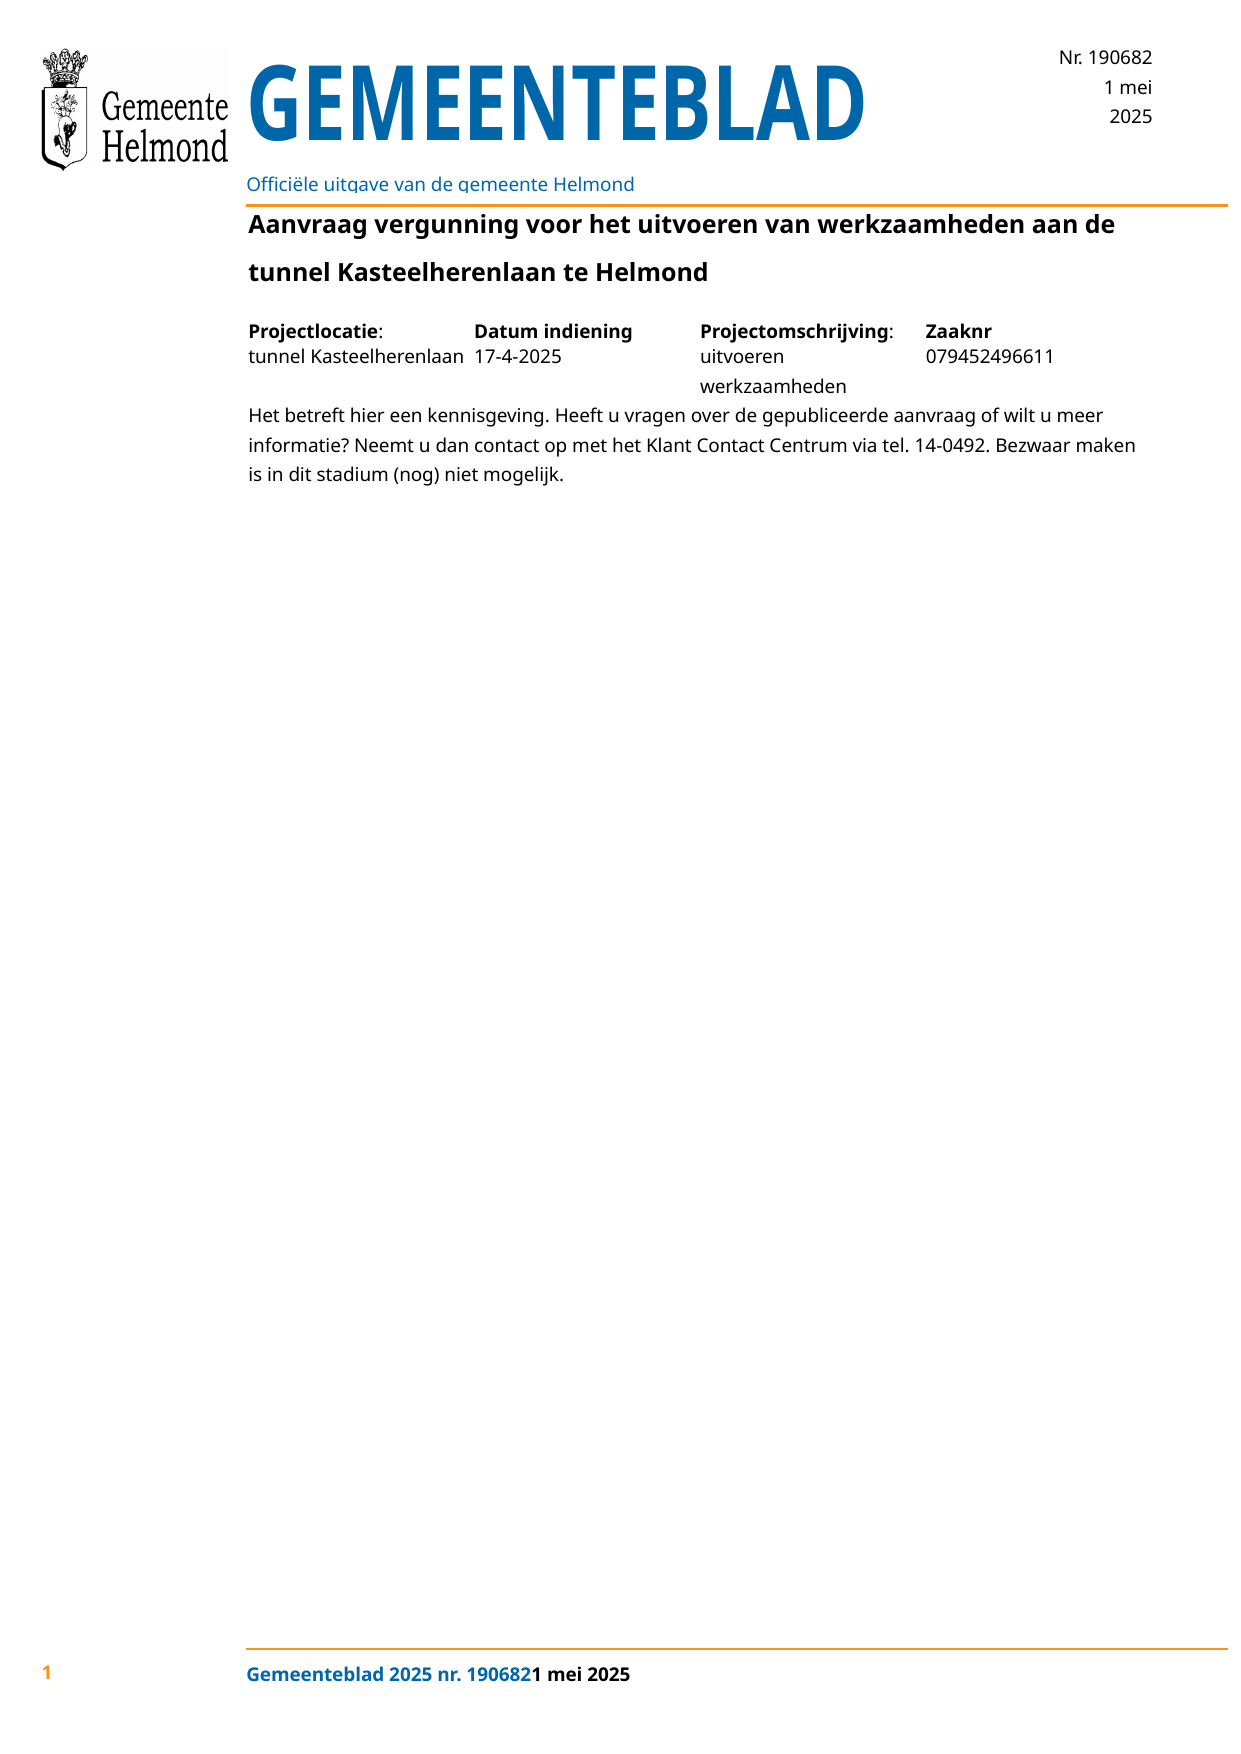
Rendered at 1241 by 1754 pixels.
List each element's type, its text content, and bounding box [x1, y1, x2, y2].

table_header Zaaknr [926, 318, 1152, 344]
table_header Projectomschrijving: [700, 318, 926, 344]
text Het betreft hier een kennisgeving. Heeft u vragen over de gepubliceerde aanvraag of wilt u meer informatie? Neemt u dan contact op met het Klant Contact Centrum via tel. 14-0492. Bezwaar maken is in dit stadium (nog) niet mogelijk. [248, 402, 1152, 487]
table_cell uitvoeren werkzaamheden [700, 344, 926, 399]
table_cell 17-4-2025 [474, 344, 700, 399]
table_header Datum indiening [474, 318, 700, 344]
table_header Projectlocatie: [248, 318, 474, 344]
table_cell tunnel Kasteelherenlaan [248, 344, 474, 399]
picture [41, 47, 231, 172]
text Aanvraag vergunning voor het uitvoeren van werkzaamheden aan de tunnel Kasteelherenlaan te Helmond [248, 207, 1152, 288]
table_cell 079452496611 [926, 344, 1152, 399]
